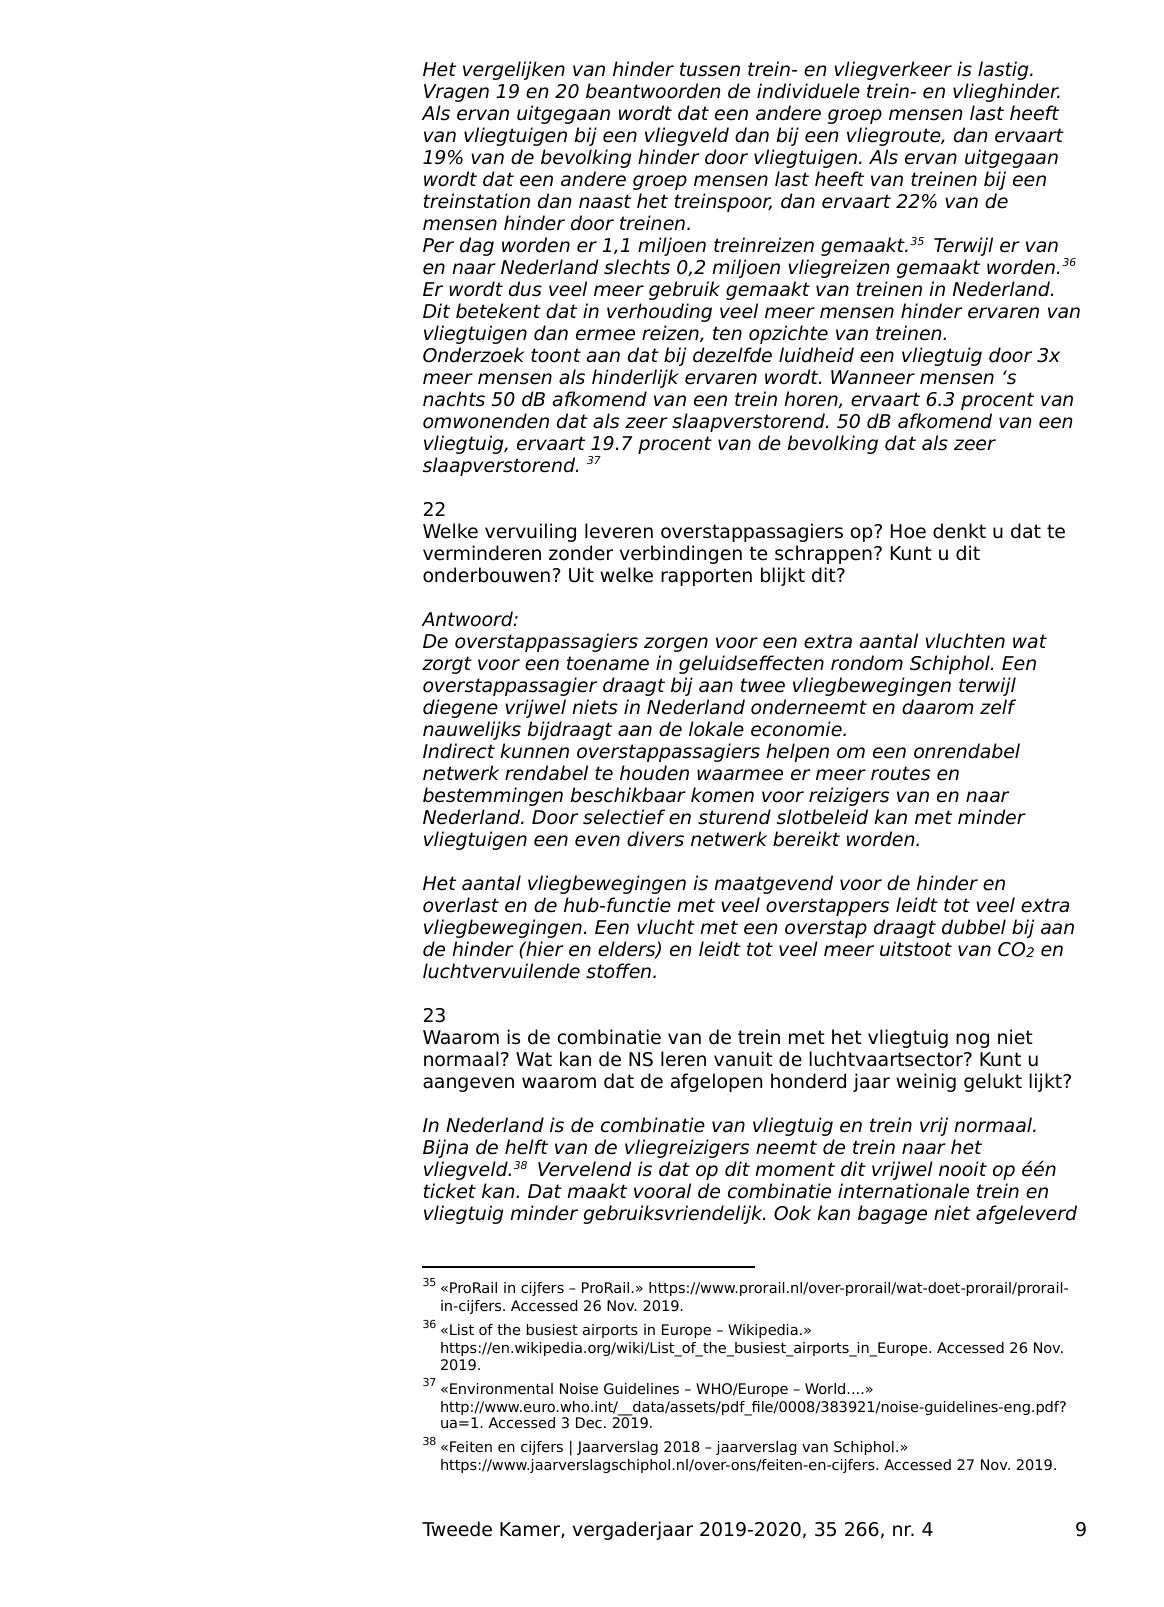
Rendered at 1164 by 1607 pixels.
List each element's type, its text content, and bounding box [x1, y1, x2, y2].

text Per dag worden er 1,1 miljoen treinreizen gemaakt. Terwijl er van en naar Nederland slechts 0,2 miljoen vliegreizen gemaakt worden. Er wordt dus veel meer gebruik gemaakt van treinen in Nederland. Dit betekent dat in verhouding veel meer mensen hinder ervaren van vliegtuigen dan ermee reizen, ten opzichte van treinen. [422, 235, 1087, 345]
text «ProRail in cijfers – ProRail.» https://www.prorail.nl/over-prorail/wat-doet-prorail/prorail-in-cijfers. Accessed 26 Nov. 2019. [422, 1276, 1087, 1315]
text Het vergelijken van hinder tussen trein- en vliegverkeer is lastig. Vragen 19 en 20 beantwoorden de individuele trein- en vlieghinder. Als ervan uitgegaan wordt dat een andere groep mensen last heeft van vliegtuigen bij een vliegveld dan bij een vliegroute, dan ervaart 19% van de bevolking hinder door vliegtuigen. Als ervan uitgegaan wordt dat een andere groep mensen last heeft van treinen bij een treinstation dan naast het treinspoor, dan ervaart 22% van de mensen hinder door treinen. [422, 59, 1087, 235]
text Welke vervuiling leveren overstappassagiers op? Hoe denkt u dat te verminderen zonder verbindingen te schrappen? Kunt u dit onderbouwen? Uit welke rapporten blijkt dit? [422, 521, 1087, 587]
text In Nederland is de combinatie van vliegtuig en trein vrij normaal. Bijna de helft van de vliegreizigers neemt de trein naar het vliegveld. Vervelend is dat op dit moment dit vrijwel nooit op één ticket kan. Dat maakt vooral de combinatie internationale trein en vliegtuig minder gebruiksvriendelijk. Ook kan bagage niet afgeleverd [422, 1115, 1087, 1225]
text Het aantal vliegbewegingen is maatgevend voor de hinder en overlast en de hub-functie met veel overstappers leidt tot veel extra vliegbewegingen. Een vlucht met een overstap draagt dubbel bij aan de hinder (hier en elders) en leidt tot veel meer uitstoot van CO2 en luchtvervuilende stoffen. [422, 873, 1087, 983]
text Indirect kunnen overstappassagiers helpen om een onrendabel netwerk rendabel te houden waarmee er meer routes en bestemmingen beschikbaar komen voor reizigers van en naar Nederland. Door selectief en sturend slotbeleid kan met minder vliegtuigen een even divers netwerk bereikt worden. [422, 741, 1087, 851]
text 23 [422, 1005, 1087, 1027]
text Antwoord: [422, 609, 1087, 631]
text 22 [422, 499, 1087, 521]
text «Environmental Noise Guidelines – WHO/Europe – World....» http://www.euro.who.int/__data/assets/pdf_file/0008/383921/noise-guidelines-eng.pdf?ua=1. Accessed 3 Dec. 2019. [422, 1377, 1087, 1432]
text Onderzoek toont aan dat bij dezelfde luidheid een vliegtuig door 3x meer mensen als hinderlijk ervaren wordt. Wanneer mensen ‘s nachts 50 dB afkomend van een trein horen, ervaart 6.3 procent van omwonenden dat als zeer slaapverstorend. 50 dB afkomend van een vliegtuig, ervaart 19.7 procent van de bevolking dat als zeer slaapverstorend. [422, 345, 1087, 477]
text «List of the busiest airports in Europe – Wikipedia.» https://en.wikipedia.org/wiki/List_of_the_busiest_airports_in_Europe. Accessed 26 Nov. 2019. [422, 1318, 1087, 1374]
text Waarom is de combinatie van de trein met het vliegtuig nog niet normaal? Wat kan de NS leren vanuit de luchtvaartsector? Kunt u aangeven waarom dat de afgelopen honderd jaar weinig gelukt lijkt? [422, 1027, 1087, 1093]
text De overstappassagiers zorgen voor een extra aantal vluchten wat zorgt voor een toename in geluidseffecten rondom Schiphol. Een overstappassagier draagt bij aan twee vliegbewegingen terwijl diegene vrijwel niets in Nederland onderneemt en daarom zelf nauwelijks bijdraagt aan de lokale economie. [422, 631, 1087, 741]
text «Feiten en cijfers | Jaarverslag 2018 – jaarverslag van Schiphol.» https://www.jaarverslagschiphol.nl/over-ons/feiten-en-cijfers. Accessed 27 Nov. 2019. [422, 1435, 1087, 1474]
